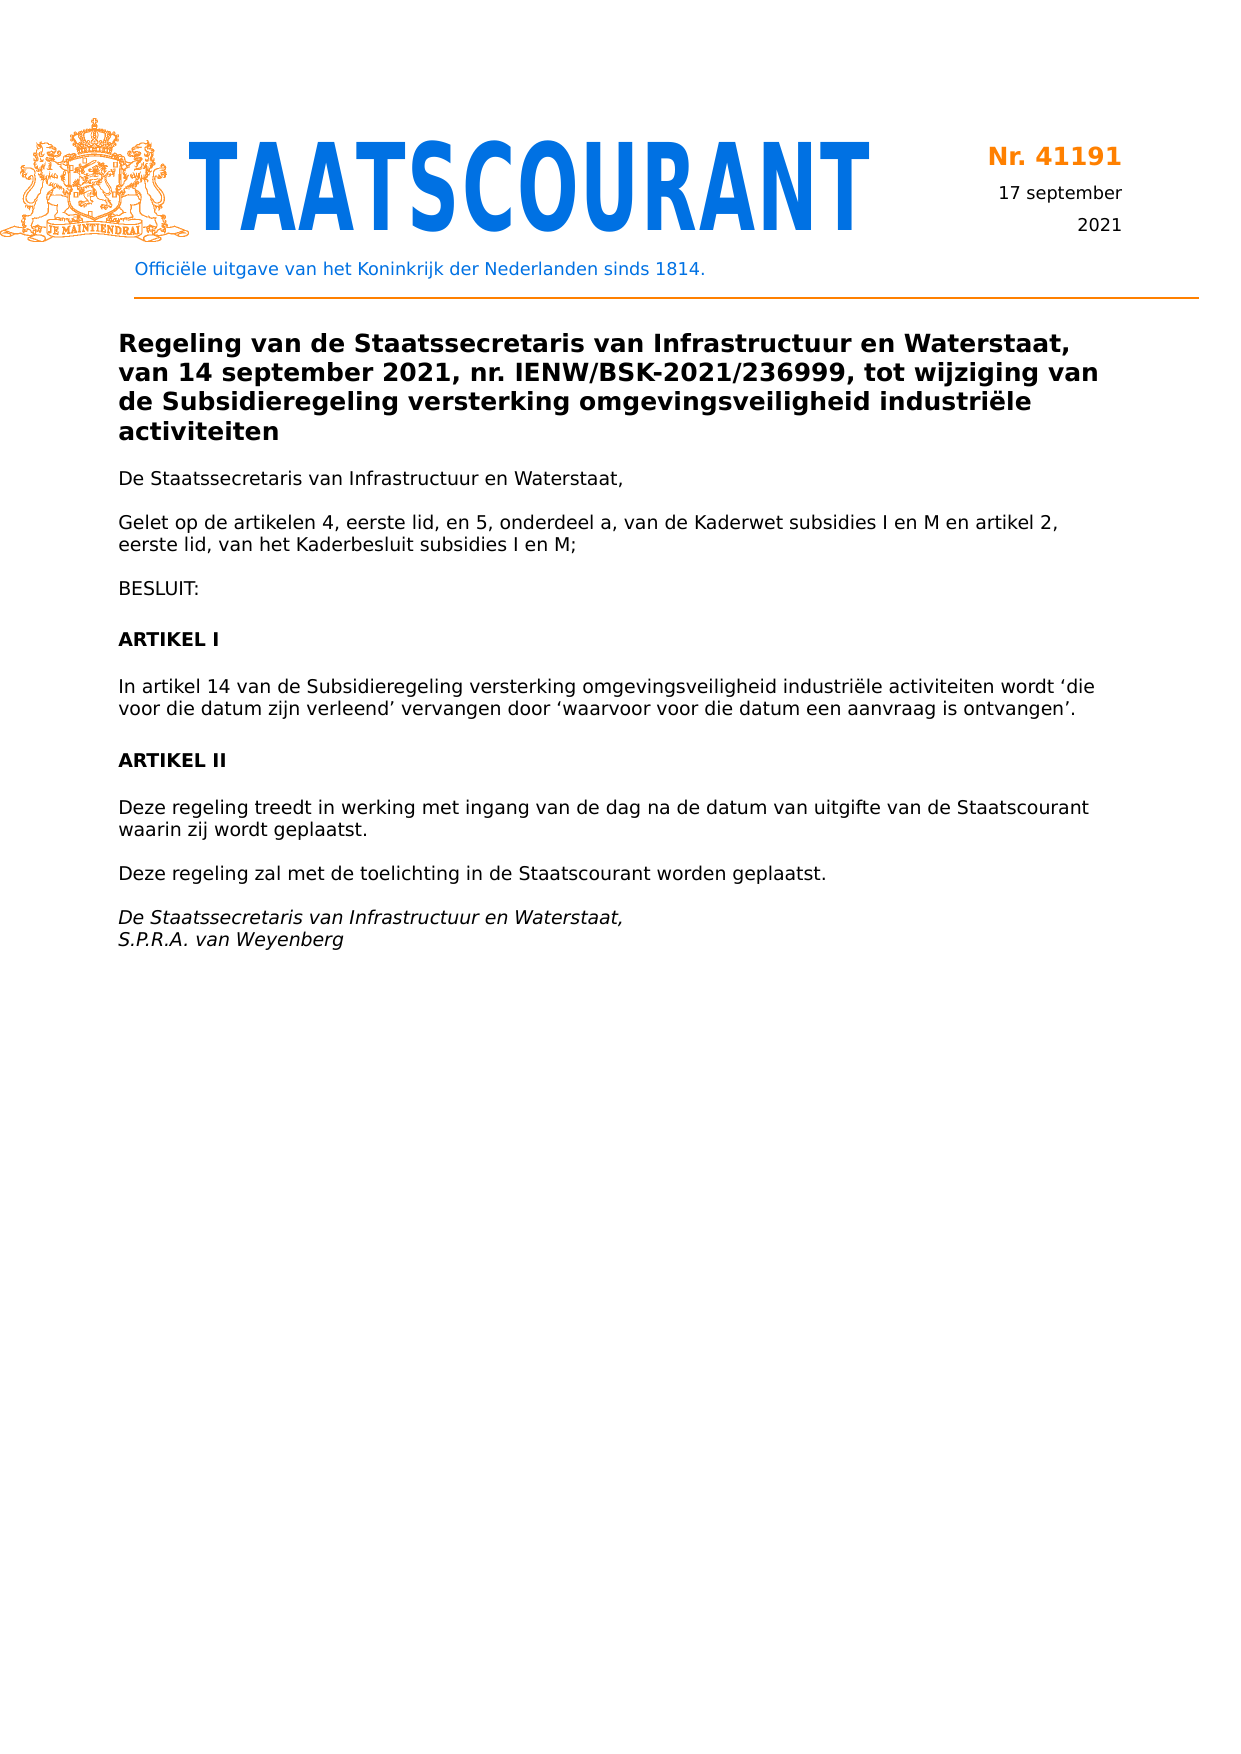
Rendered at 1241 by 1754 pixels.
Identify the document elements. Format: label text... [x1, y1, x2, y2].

text De Staatssecretaris van Infrastructuur en Waterstaat, S.P.R.A. van Weyenberg [118, 907, 1122, 951]
table_header Nr. 41191 [939, 118, 1199, 177]
table_cell 17 september [939, 177, 1199, 209]
table_cell Officiële uitgave van het Koninkrijk der Nederlanden sinds 1814. [134, 259, 1199, 297]
text Gelet op de artikelen 4, eerste lid, en 5, onderdeel a, van de Kaderwet subsidies I en M en artikel 2, eerste lid, van het Kaderbesluit subsidies I en M; [118, 512, 1122, 556]
text De Staatssecretaris van Infrastructuur en Waterstaat, [118, 468, 1122, 490]
table_header STAATSCOURANT [134, 118, 939, 259]
text Deze regeling zal met de toelichting in de Staatscourant worden geplaatst. [118, 863, 1122, 885]
table_cell 2021 [939, 209, 1199, 259]
subtitle ARTIKEL I [118, 629, 1122, 651]
text In artikel 14 van de Subsidieregeling versterking omgevingsveiligheid industriële activiteiten wordt ‘die voor die datum zijn verleend’ vervangen door ‘waarvoor voor die datum een aanvraag is ontvangen’. [118, 676, 1122, 720]
text Deze regeling treedt in werking met ingang van de dag na de datum van uitgifte van de Staatscourant waarin zij wordt geplaatst. [118, 797, 1122, 841]
text BESLUIT: [118, 577, 1122, 599]
subtitle Regeling van de Staatssecretaris van Infrastructuur en Waterstaat, van 14 september 2021, nr. IENW/BSK-2021/236999, tot wijziging van de Subsidieregeling versterking omgevingsveiligheid industriële activiteiten [118, 329, 1122, 446]
subtitle ARTIKEL II [118, 750, 1122, 772]
table_header [0, 242, 134, 297]
picture [0, 118, 189, 242]
